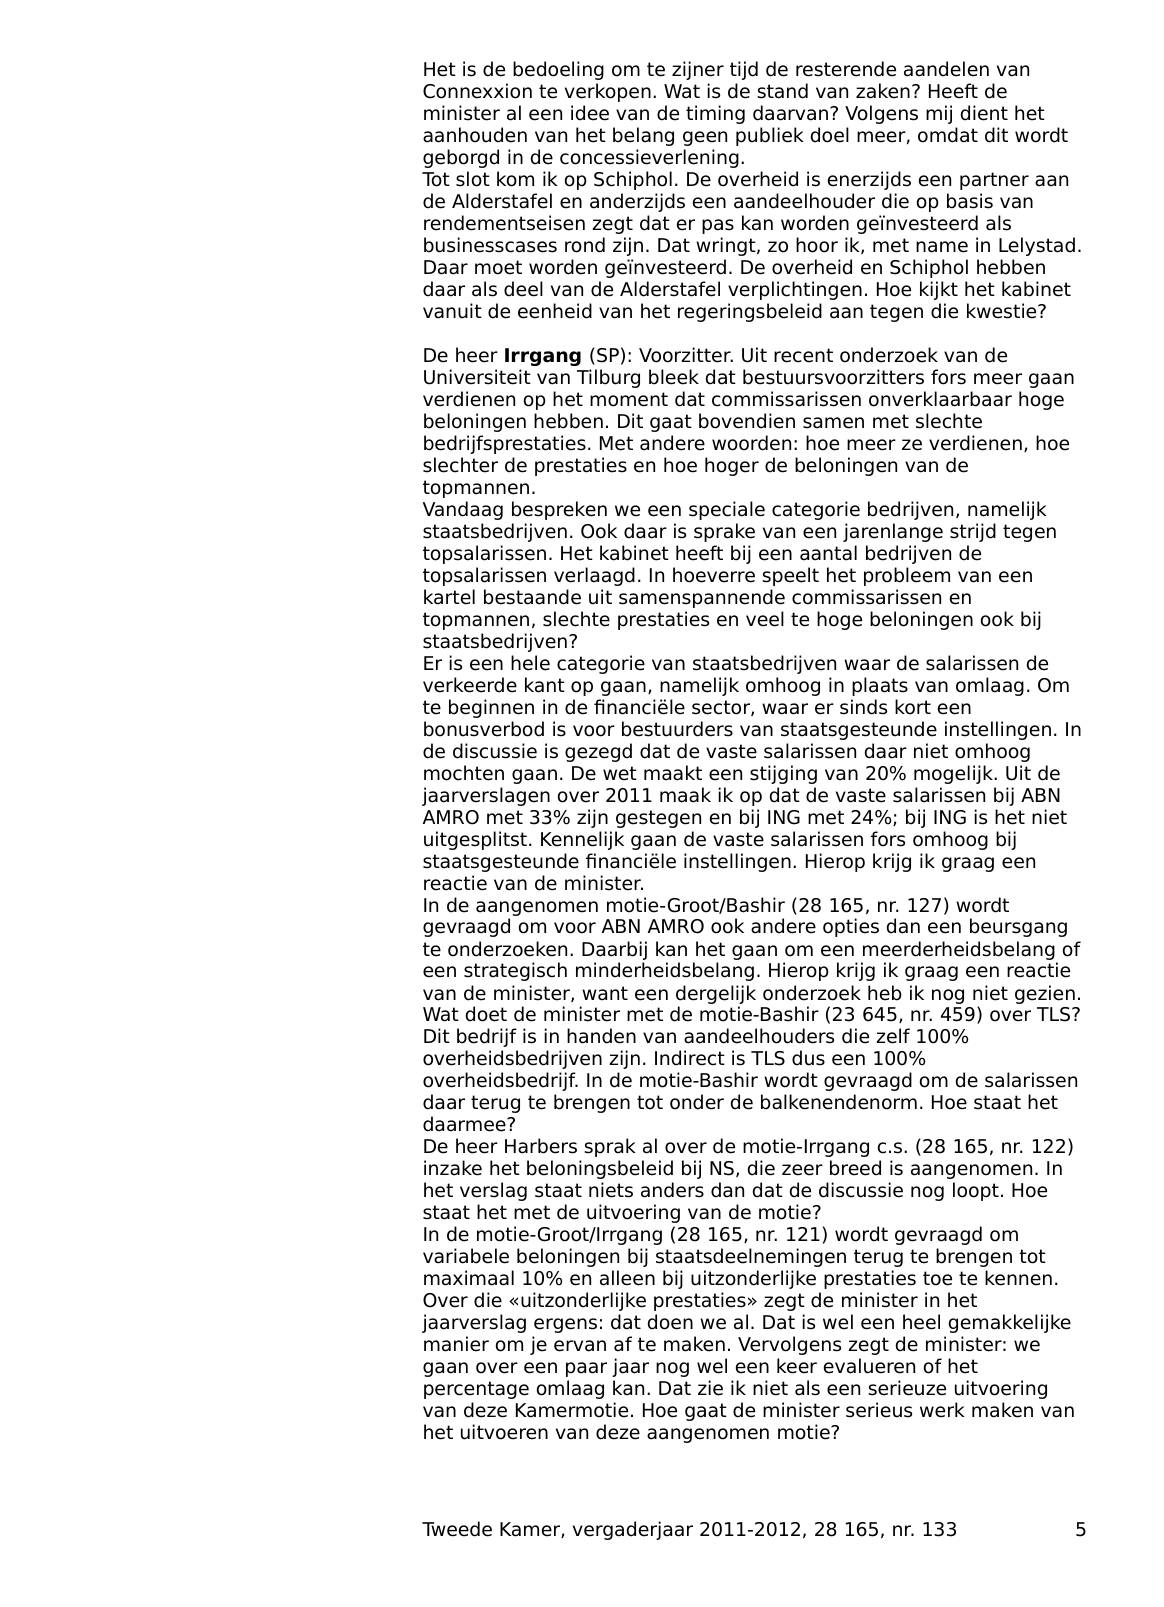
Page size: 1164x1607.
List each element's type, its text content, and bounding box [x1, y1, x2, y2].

text Tot slot kom ik op Schiphol. De overheid is enerzijds een partner aan de Alderstafel en anderzijds een aandeelhouder die op basis van rendementseisen zegt dat er pas kan worden geïnvesteerd als businesscases rond zijn. Dat wringt, zo hoor ik, met name in Lelystad. Daar moet worden geïnvesteerd. De overheid en Schiphol hebben daar als deel van de Alderstafel verplichtingen. Hoe kijkt het kabinet vanuit de eenheid van het regeringsbeleid aan tegen die kwestie? [422, 169, 1087, 323]
text De heer Irrgang (SP): Voorzitter. Uit recent onderzoek van de Universiteit van Tilburg bleek dat bestuursvoorzitters fors meer gaan verdienen op het moment dat commissarissen onverklaarbaar hoge beloningen hebben. Dit gaat bovendien samen met slechte bedrijfsprestaties. Met andere woorden: hoe meer ze verdienen, hoe slechter de prestaties en hoe hoger de beloningen van de topmannen. [422, 345, 1087, 499]
text Het is de bedoeling om te zijner tijd de resterende aandelen van Connexxion te verkopen. Wat is de stand van zaken? Heeft de minister al een idee van de timing daarvan? Volgens mij dient het aanhouden van het belang geen publiek doel meer, omdat dit wordt geborgd in de concessieverlening. [422, 59, 1087, 169]
text Wat doet de minister met de motie-Bashir (23 645, nr. 459) over TLS? Dit bedrijf is in handen van aandeelhouders die zelf 100% overheidsbedrijven zijn. Indirect is TLS dus een 100% overheidsbedrijf. In de motie-Bashir wordt gevraagd om de salarissen daar terug te brengen tot onder de balkenendenorm. Hoe staat het daarmee? [422, 1004, 1087, 1136]
text Er is een hele categorie van staatsbedrijven waar de salarissen de verkeerde kant op gaan, namelijk omhoog in plaats van omlaag. Om te beginnen in de financiële sector, waar er sinds kort een bonusverbod is voor bestuurders van staatsgesteunde instellingen. In de discussie is gezegd dat de vaste salarissen daar niet omhoog mochten gaan. De wet maakt een stijging van 20% mogelijk. Uit de jaarverslagen over 2011 maak ik op dat de vaste salarissen bij ABN AMRO met 33% zijn gestegen en bij ING met 24%; bij ING is het niet uitgesplitst. Kennelijk gaan de vaste salarissen fors omhoog bij staatsgesteunde financiële instellingen. Hierop krijg ik graag een reactie van de minister. [422, 653, 1087, 894]
text In de motie-Groot/Irrgang (28 165, nr. 121) wordt gevraagd om variabele beloningen bij staatsdeelnemingen terug te brengen tot maximaal 10% en alleen bij uitzonderlijke prestaties toe te kennen. Over die «uitzonderlijke prestaties» zegt de minister in het jaarverslag ergens: dat doen we al. Dat is wel een heel gemakkelijke manier om je ervan af te maken. Vervolgens zegt de minister: we gaan over een paar jaar nog wel een keer evalueren of het percentage omlaag kan. Dat zie ik niet als een serieuze uitvoering van deze Kamermotie. Hoe gaat de minister serieus werk maken van het uitvoeren van deze aangenomen motie? [422, 1224, 1087, 1444]
text In de aangenomen motie-Groot/Bashir (28 165, nr. 127) wordt gevraagd om voor ABN AMRO ook andere opties dan een beursgang te onderzoeken. Daarbij kan het gaan om een meerderheidsbelang of een strategisch minderheidsbelang. Hierop krijg ik graag een reactie van de minister, want een dergelijk onderzoek heb ik nog niet gezien. [422, 894, 1087, 1004]
text Vandaag bespreken we een speciale categorie bedrijven, namelijk staatsbedrijven. Ook daar is sprake van een jarenlange strijd tegen topsalarissen. Het kabinet heeft bij een aantal bedrijven de topsalarissen verlaagd. In hoeverre speelt het probleem van een kartel bestaande uit samenspannende commissarissen en topmannen, slechte prestaties en veel te hoge beloningen ook bij staatsbedrijven? [422, 499, 1087, 653]
text De heer Harbers sprak al over de motie-Irrgang c.s. (28 165, nr. 122) inzake het beloningsbeleid bij NS, die zeer breed is aangenomen. In het verslag staat niets anders dan dat de discussie nog loopt. Hoe staat het met de uitvoering van de motie? [422, 1136, 1087, 1224]
